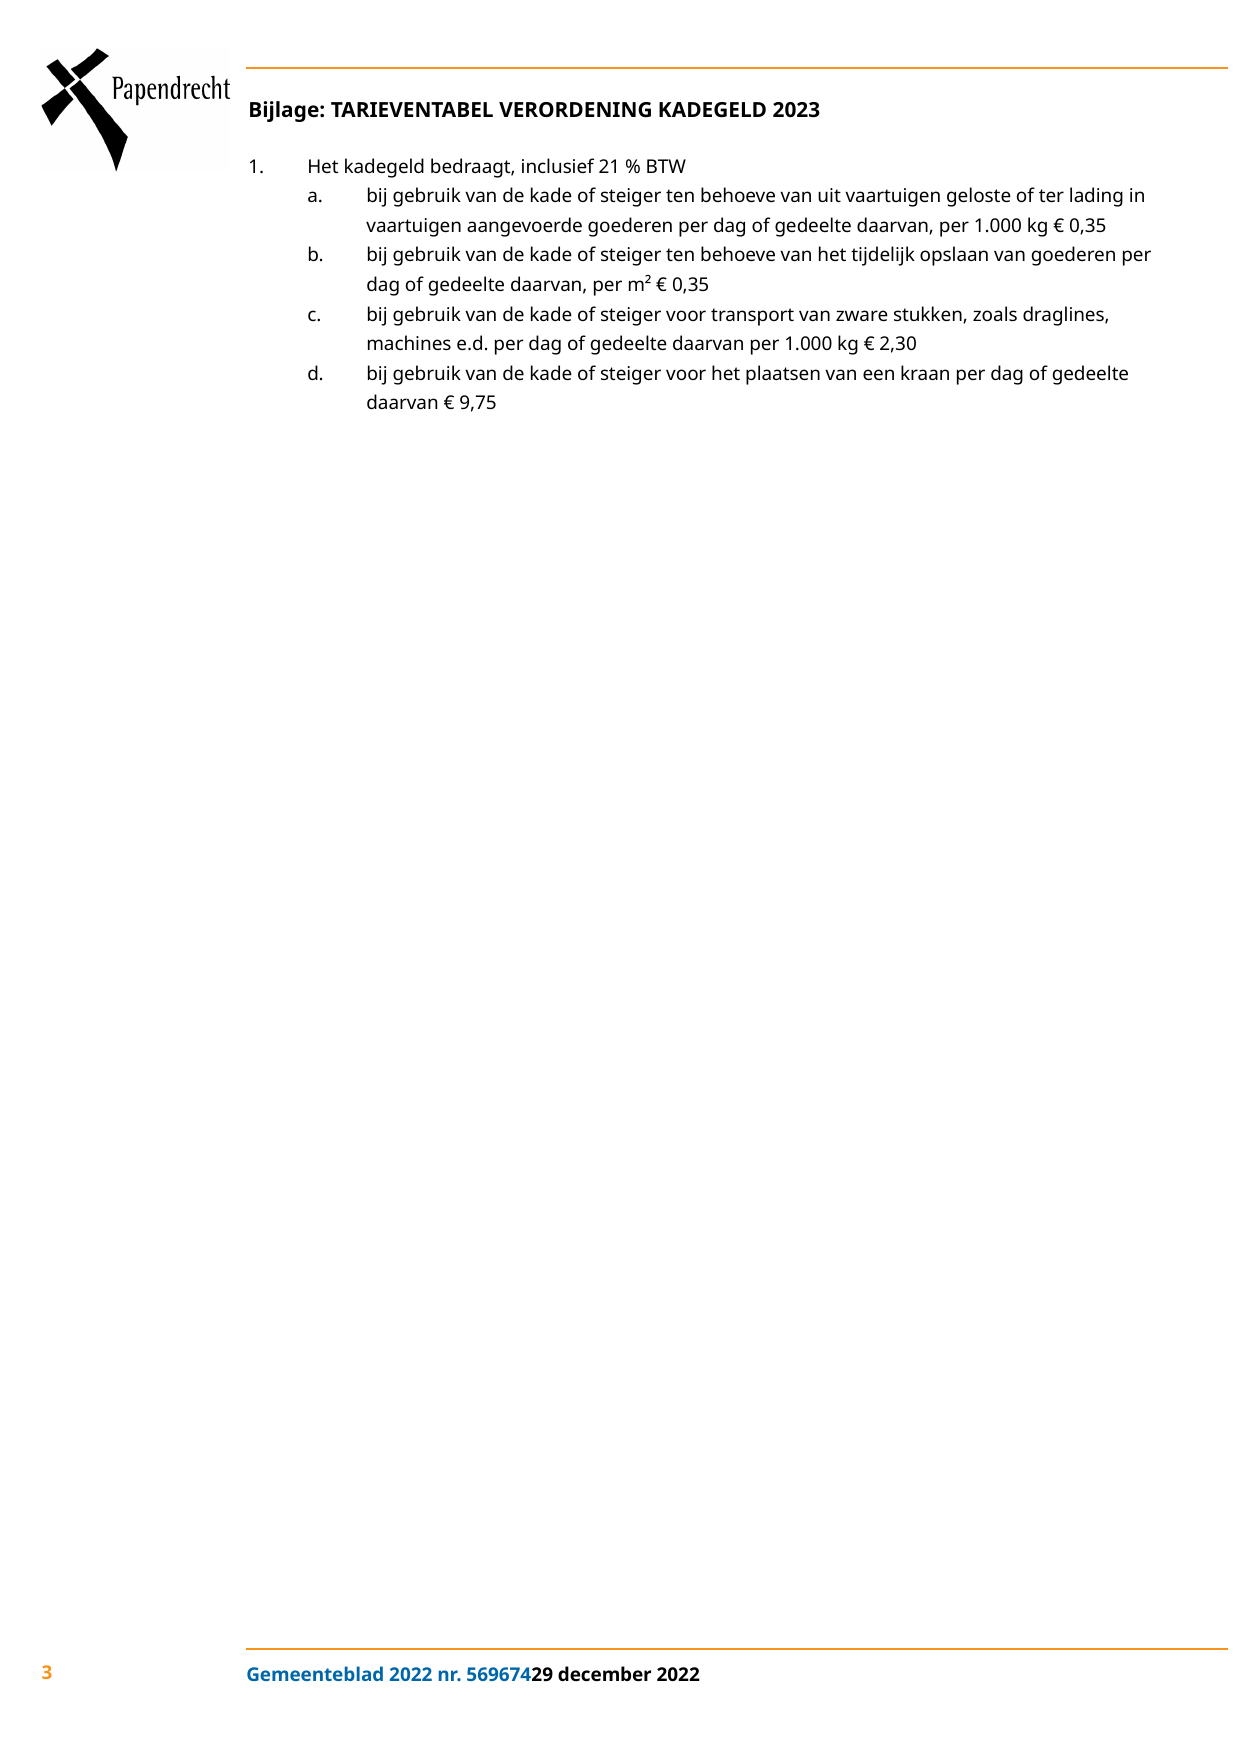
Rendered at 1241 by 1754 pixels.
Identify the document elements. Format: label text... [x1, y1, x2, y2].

list bij gebruik van de kade of steiger ten behoeve van het tijdelijk opslaan van goederen per dag of gedeelte daarvan, per m² € 0,35 [307, 242, 1152, 297]
list bij gebruik van de kade of steiger ten behoeve van uit vaartuigen geloste of ter lading in vaartuigen aangevoerde goederen per dag of gedeelte daarvan, per 1.000 kg € 0,35 [307, 182, 1152, 238]
text Bijlage: TARIEVENTABEL VERORDENING KADEGELD 2023 [248, 95, 1152, 123]
list bij gebruik van de kade of steiger voor het plaatsen van een kraan per dag of gedeelte daarvan € 9,75 [307, 360, 1152, 415]
list Het kadegeld bedraagt, inclusief 21 % BTW [248, 153, 1152, 179]
picture [41, 47, 231, 172]
list bij gebruik van de kade of steiger voor transport van zware stukken, zoals draglines, machines e.d. per dag of gedeelte daarvan per 1.000 kg € 2,30 [307, 301, 1152, 356]
